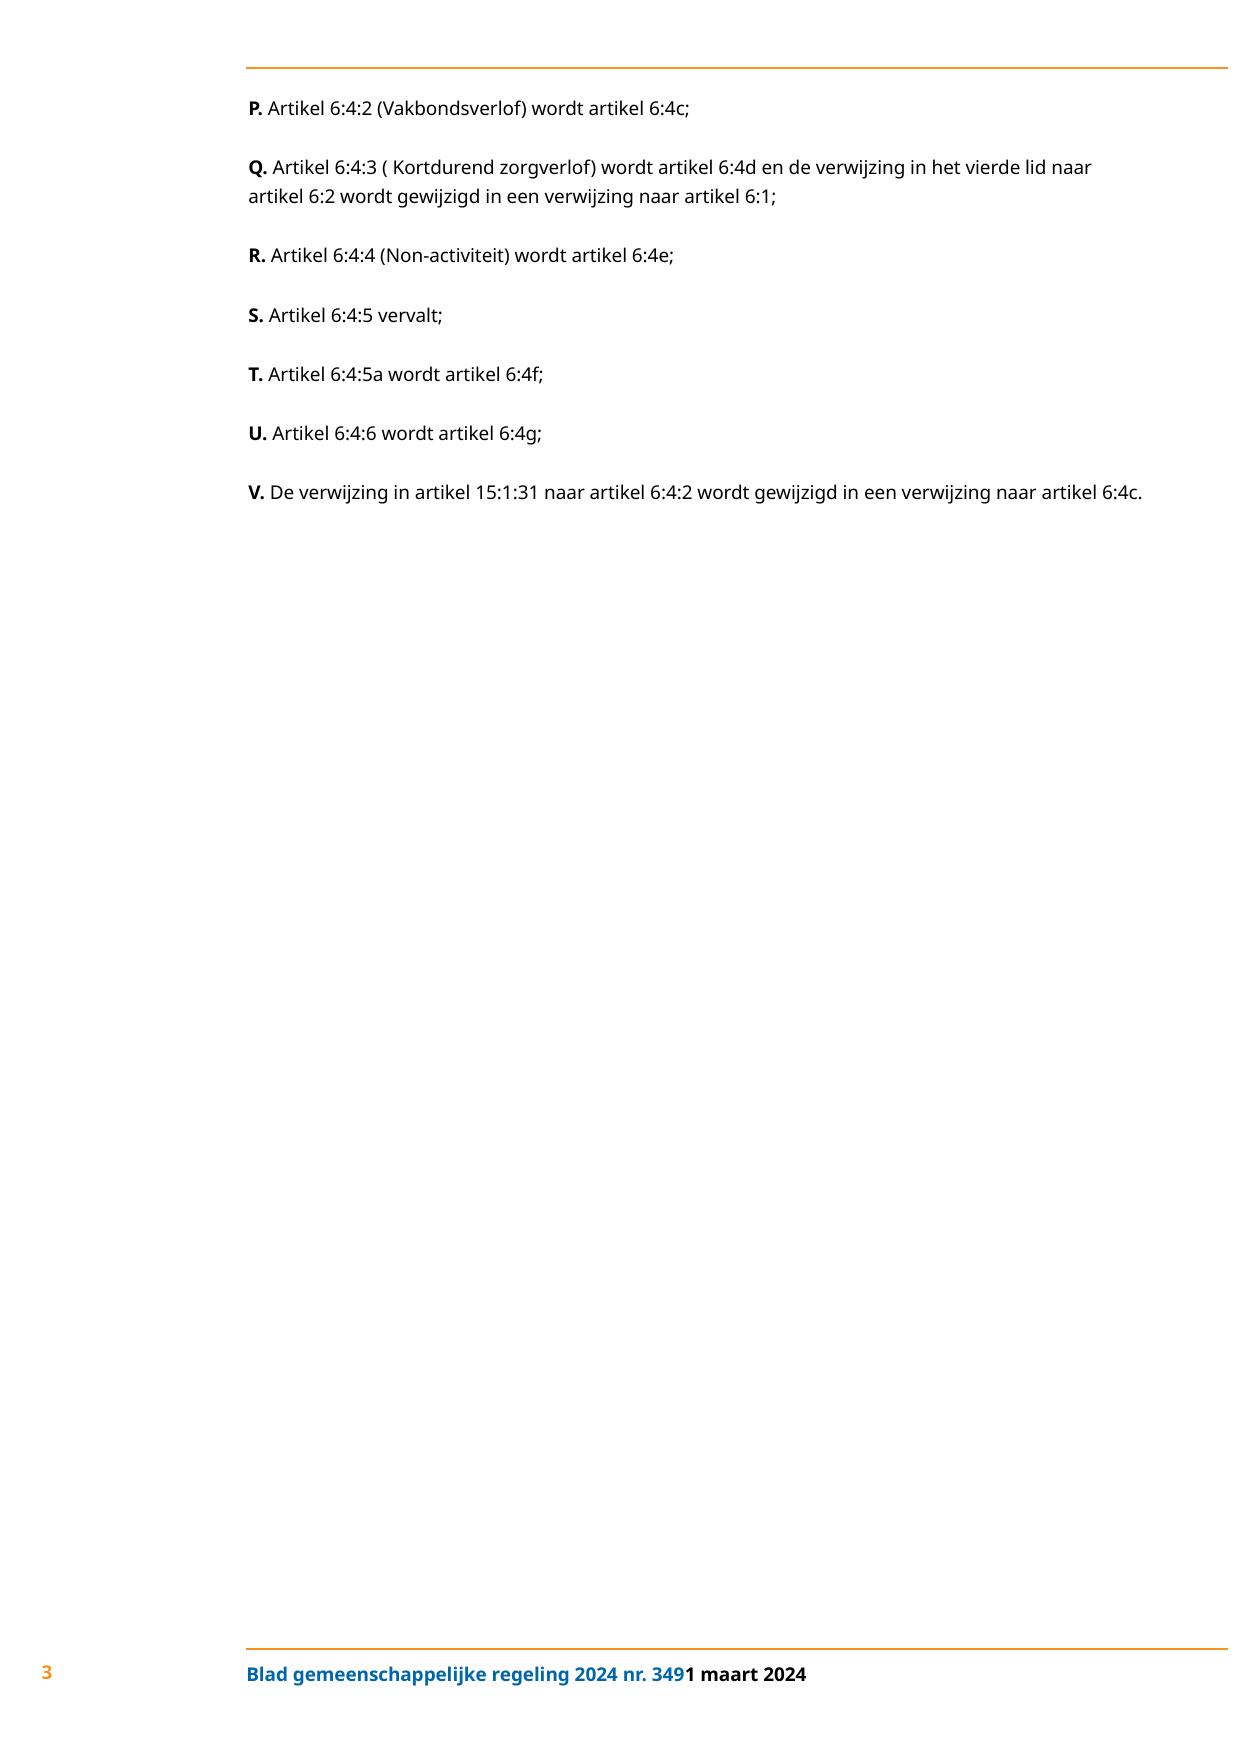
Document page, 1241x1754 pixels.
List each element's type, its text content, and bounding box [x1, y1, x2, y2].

text S. Artikel 6:4:5 vervalt; [248, 302, 1152, 328]
text T. Artikel 6:4:5a wordt artikel 6:4f; [248, 361, 1152, 387]
text Q. Artikel 6:4:3 ( Kortdurend zorgverlof) wordt artikel 6:4d en de verwijzing in het vierde lid naar artikel 6:2 wordt gewijzigd in een verwijzing naar artikel 6:1; [248, 154, 1152, 209]
text P. Artikel 6:4:2 (Vakbondsverlof) wordt artikel 6:4c; [248, 95, 1152, 121]
text V. De verwijzing in artikel 15:1:31 naar artikel 6:4:2 wordt gewijzigd in een verwijzing naar artikel 6:4c. [248, 479, 1152, 505]
text R. Artikel 6:4:4 (Non-activiteit) wordt artikel 6:4e; [248, 243, 1152, 268]
picture [41, 47, 231, 172]
text U. Artikel 6:4:6 wordt artikel 6:4g; [248, 420, 1152, 446]
